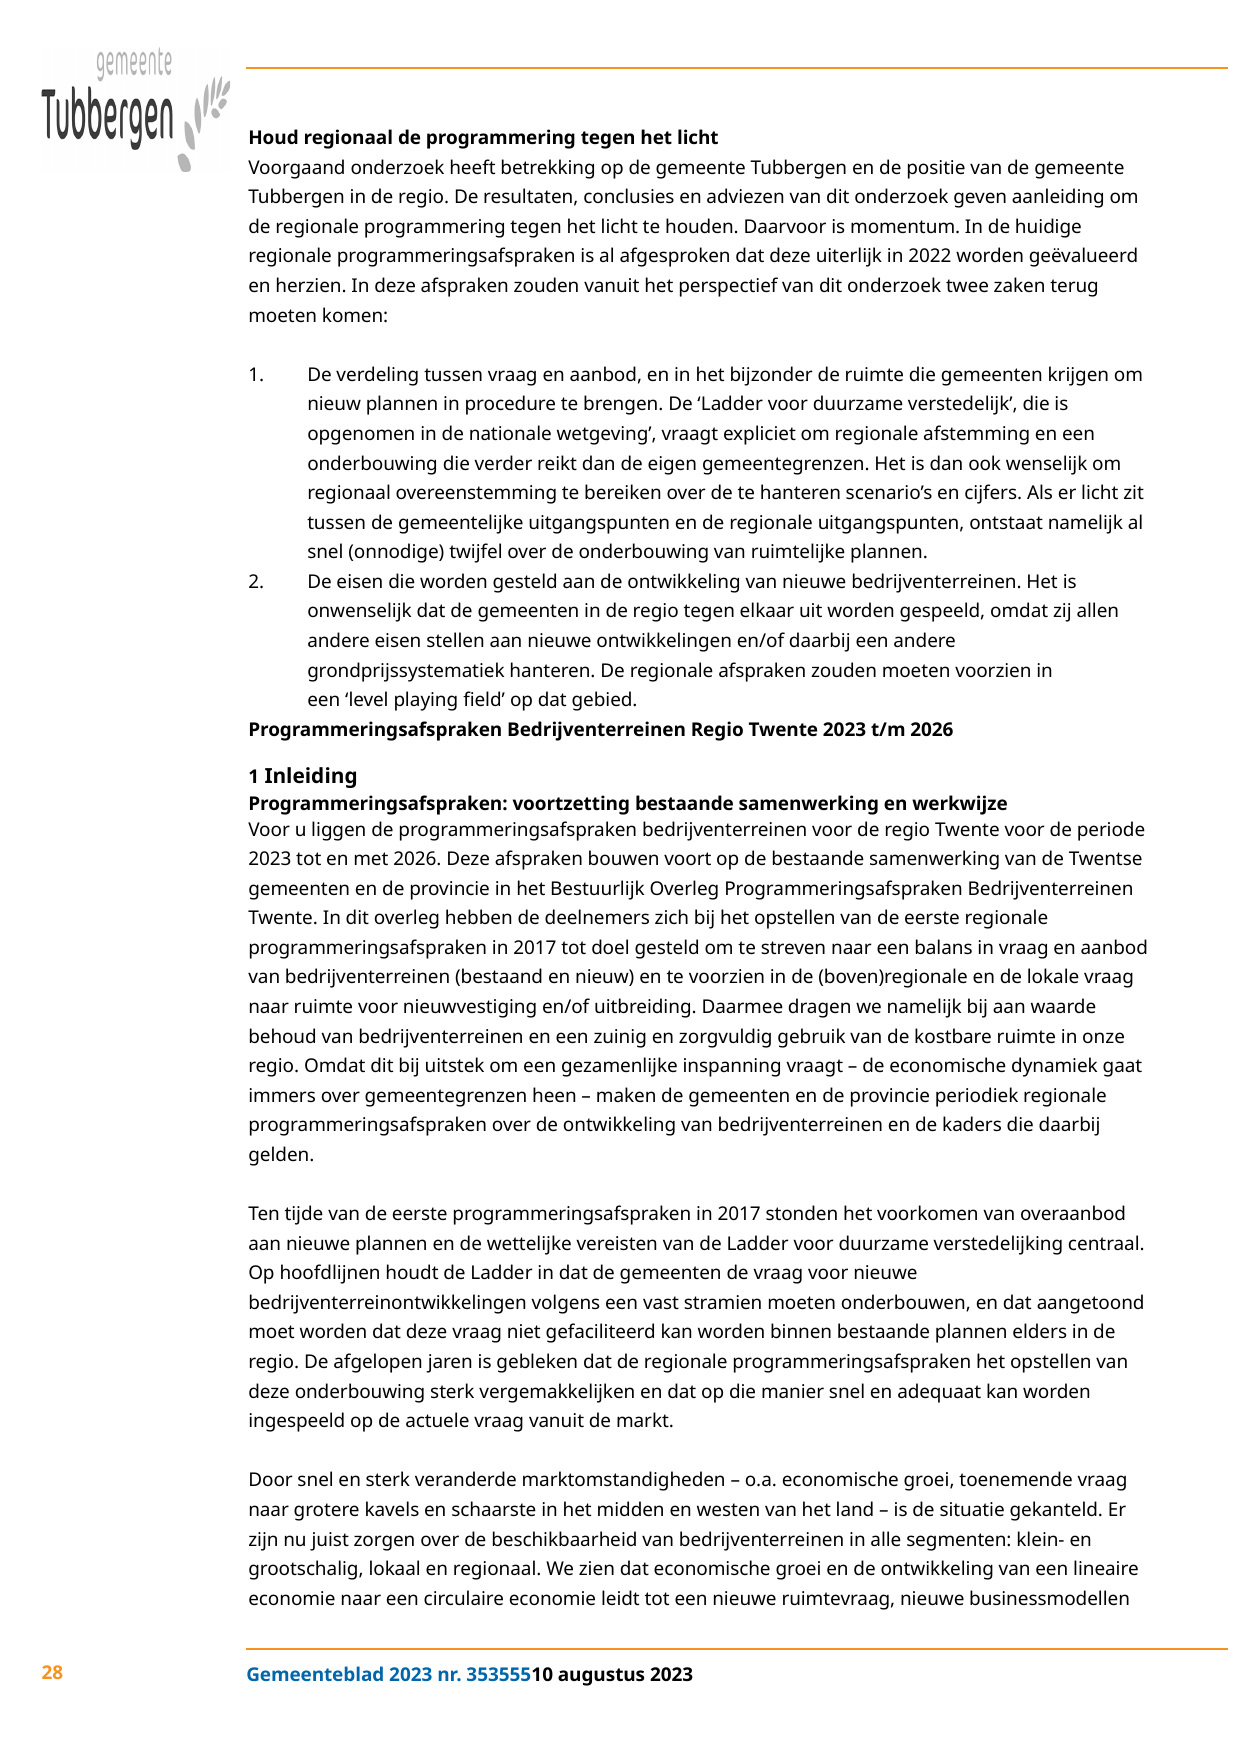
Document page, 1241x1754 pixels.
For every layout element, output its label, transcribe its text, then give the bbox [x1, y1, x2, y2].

text Door snel en sterk veranderde marktomstandigheden – o.a. economische groei, toenemende vraag naar grotere kavels en schaarste in het midden en westen van het land – is de situatie gekanteld. Er zijn nu juist zorgen over de beschikbaarheid van bedrijventerreinen in alle segmenten: klein- en grootschalig, lokaal en regionaal. We zien dat economische groei en de ontwikkeling van een lineaire economie naar een circulaire economie leidt tot een nieuwe ruimtevraag, nieuwe businessmodellen [248, 1467, 1152, 1611]
picture [41, 47, 231, 172]
text Programmeringsafspraken: voortzetting bestaande samenwerking en werkwijze [248, 790, 1152, 816]
text Houd regionaal de programmering tegen het licht [248, 124, 1152, 150]
text Ten tijde van de eerste programmeringsafspraken in 2017 stonden het voorkomen van overaanbod aan nieuwe plannen en de wettelijke vereisten van de Ladder voor duurzame verstedelijking centraal. Op hoofdlijnen houdt de Ladder in dat de gemeenten de vraag voor nieuwe bedrijventerreinontwikkelingen volgens een vast stramien moeten onderbouwen, en dat aangetoond moet worden dat deze vraag niet gefaciliteerd kan worden binnen bestaande plannen elders in de regio. De afgelopen jaren is gebleken dat de regionale programmeringsafspraken het opstellen van deze onderbouwing sterk vergemakkelijken en dat op die manier snel en adequaat kan worden ingespeeld op de actuele vraag vanuit de markt. [248, 1200, 1152, 1433]
text Programmeringsafspraken Bedrijventerreinen Regio Twente 2023 t/m 2026 [248, 716, 1152, 742]
text Voorgaand onderzoek heeft betrekking op de gemeente Tubbergen en de positie van de gemeente Tubbergen in de regio. De resultaten, conclusies en adviezen van dit onderzoek geven aanleiding om de regionale programmering tegen het licht te houden. Daarvoor is momentum. In de huidige regionale programmeringsafspraken is al afgesproken dat deze uiterlijk in 2022 worden geëvalueerd en herzien. In deze afspraken zouden vanuit het perspectief van dit onderzoek twee zaken terug moeten komen: [248, 154, 1152, 328]
list De eisen die worden gesteld aan de ontwikkeling van nieuwe bedrijventerreinen. Het is onwenselijk dat de gemeenten in de regio tegen elkaar uit worden gespeeld, omdat zij allen andere eisen stellen aan nieuwe ontwikkelingen en/of daarbij een andere grondprijssystematiek hanteren. De regionale afspraken zouden moeten voorzien in een ‘level playing field’ op dat gebied. [248, 568, 1152, 712]
list De verdeling tussen vraag en aanbod, en in het bijzonder de ruimte die gemeenten krijgen om nieuw plannen in procedure te brengen. De ‘Ladder voor duurzame verstedelijk’, die is opgenomen in de nationale wetgeving’, vraagt expliciet om regionale afstemming en een onderbouwing die verder reikt dan de eigen gemeentegrenzen. Het is dan ook wenselijk om regionaal overeenstemming te bereiken over de te hanteren scenario’s en cijfers. Als er licht zit tussen de gemeentelijke uitgangspunten en de regionale uitgangspunten, ontstaat namelijk al snel (onnodige) twijfel over de onderbouwing van ruimtelijke plannen. [248, 361, 1152, 564]
text 1 Inleiding [248, 762, 1152, 790]
text Voor u liggen de programmeringsafspraken bedrijventerreinen voor de regio Twente voor de periode 2023 tot en met 2026. Deze afspraken bouwen voort op de bestaande samenwerking van de Twentse gemeenten en de provincie in het Bestuurlijk Overleg Programmeringsafspraken Bedrijventerreinen Twente. In dit overleg hebben de deelnemers zich bij het opstellen van de eerste regionale programmeringsafspraken in 2017 tot doel gesteld om te streven naar een balans in vraag en aanbod van bedrijventerreinen (bestaand en nieuw) en te voorzien in de (boven)regionale en de lokale vraag naar ruimte voor nieuwvestiging en/of uitbreiding. Daarmee dragen we namelijk bij aan waarde behoud van bedrijventerreinen en een zuinig en zorgvuldig gebruik van de kostbare ruimte in onze regio. Omdat dit bij uitstek om een gezamenlijke inspanning vraagt – de economische dynamiek gaat immers over gemeentegrenzen heen – maken de gemeenten en de provincie periodiek regionale programmeringsafspraken over de ontwikkeling van bedrijventerreinen en de kaders die daarbij gelden. [248, 816, 1152, 1167]
